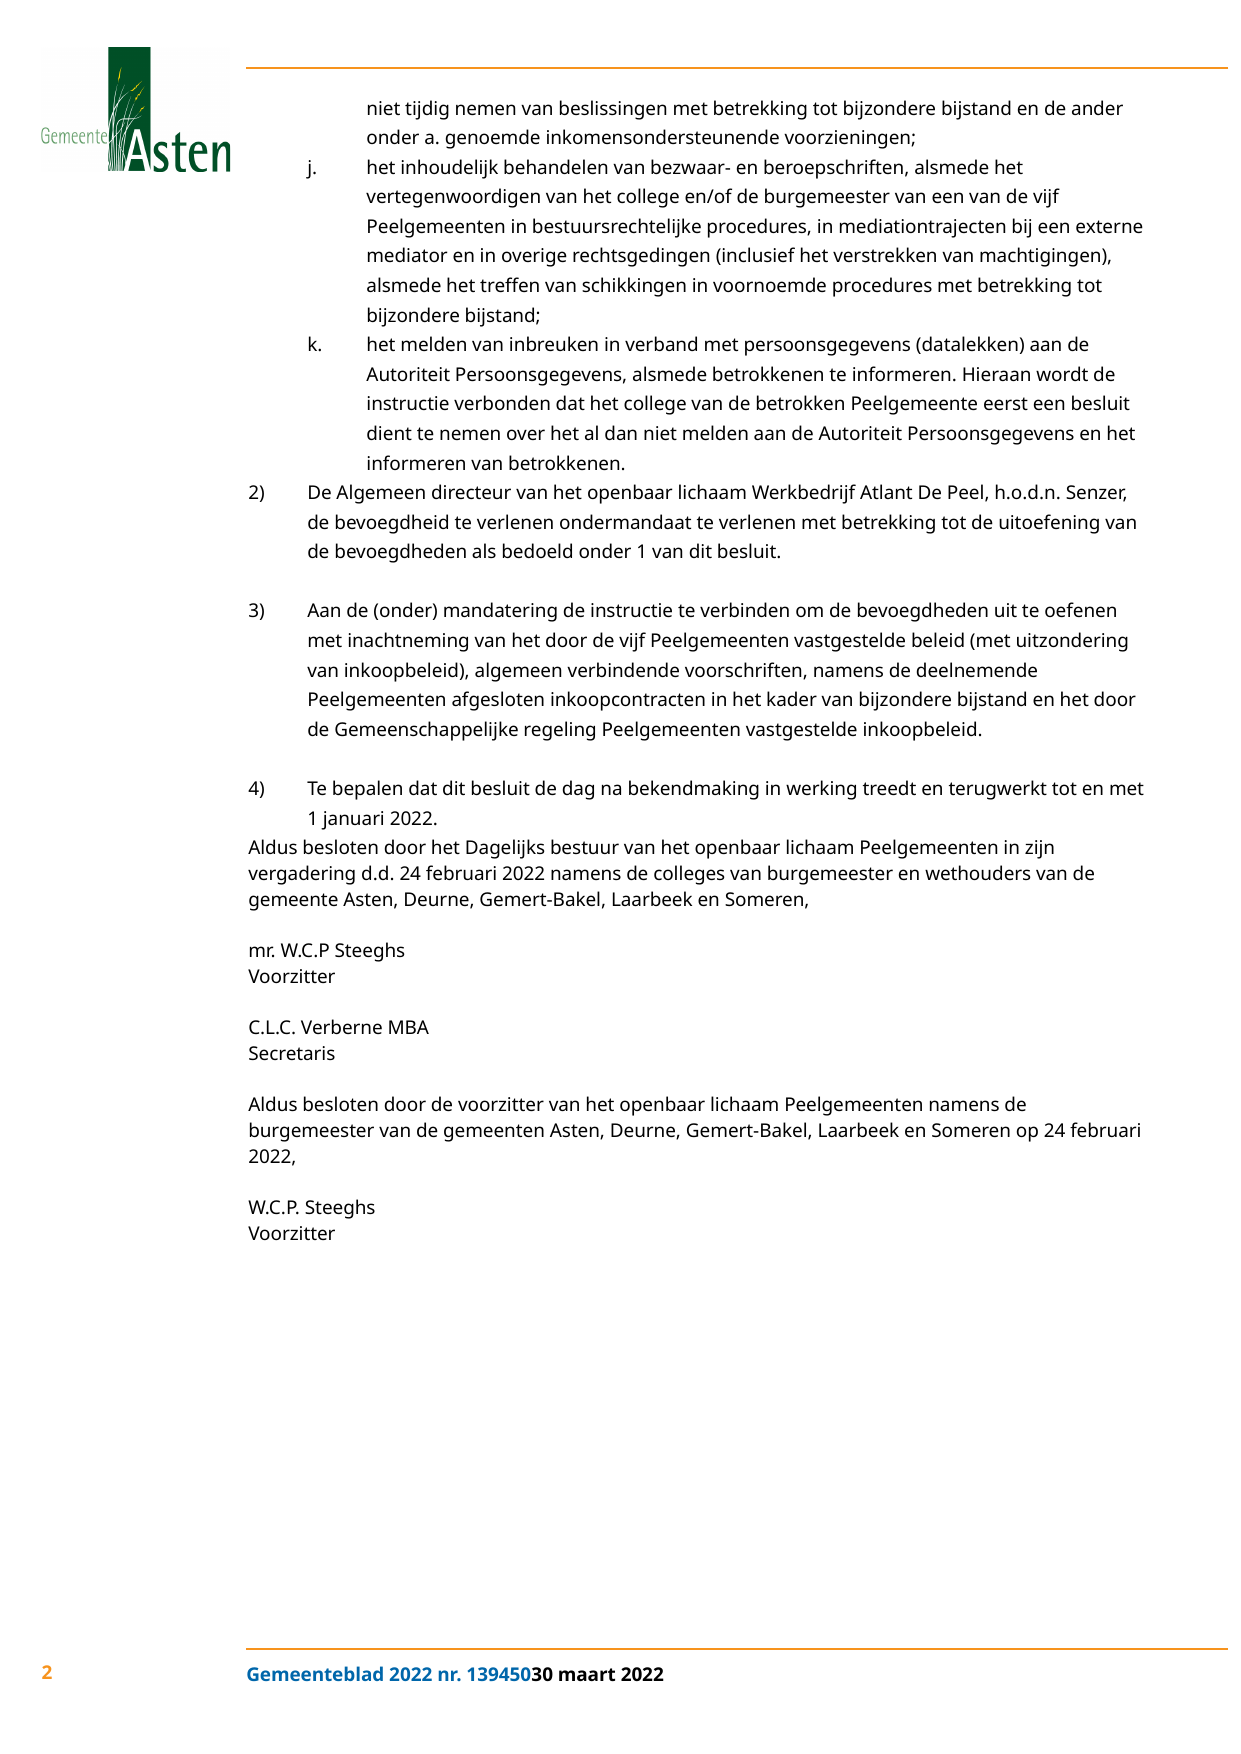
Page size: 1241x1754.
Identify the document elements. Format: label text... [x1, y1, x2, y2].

text Aldus besloten door het Dagelijks bestuur van het openbaar lichaam Peelgemeenten in zijn vergadering d.d. 24 februari 2022 namens de colleges van burgemeester en wethouders van de gemeente Asten, Deurne, Gemert-Bakel, Laarbeek en Someren, [248, 834, 1152, 912]
list het melden van inbreuken in verband met persoonsgegevens (datalekken) aan de Autoriteit Persoonsgegevens, alsmede betrokkenen te informeren. Hieraan wordt de instructie verbonden dat het college van de betrokken Peelgemeente eerst een besluit dient te nemen over het al dan niet melden aan de Autoriteit Persoonsgegevens en het informeren van betrokkenen. [307, 331, 1152, 476]
list Te bepalen dat dit besluit de dag na bekendmaking in werking treedt en terugwerkt tot en met 1 januari 2022. [248, 775, 1152, 831]
text Voorzitter [248, 1220, 1152, 1246]
list niet tijdig nemen van beslissingen met betrekking tot bijzondere bijstand en de ander onder a. genoemde inkomensondersteunende voorzieningen; [307, 95, 1152, 150]
list Aan de (onder) mandatering de instructie te verbinden om de bevoegdheden uit te oefenen met inachtneming van het door de vijf Peelgemeenten vastgestelde beleid (met uitzondering van inkoopbeleid), algemeen verbindende voorschriften, namens de deelnemende Peelgemeenten afgesloten inkoopcontracten in het kader van bijzondere bijstand en het door de Gemeenschappelijke regeling Peelgemeenten vastgestelde inkoopbeleid. [248, 598, 1152, 742]
text W.C.P. Steeghs [248, 1194, 1152, 1220]
text C.L.C. Verberne MBA [248, 1014, 1152, 1040]
text Aldus besloten door de voorzitter van het openbaar lichaam Peelgemeenten namens de burgemeester van de gemeenten Asten, Deurne, Gemert-Bakel, Laarbeek en Someren op 24 februari 2022, [248, 1092, 1152, 1169]
picture [41, 47, 231, 172]
text Secretaris [248, 1040, 1152, 1066]
text Voorzitter [248, 963, 1152, 989]
text mr. W.C.P Steeghs [248, 937, 1152, 963]
list het inhoudelijk behandelen van bezwaar- en beroepschriften, alsmede het vertegenwoordigen van het college en/of de burgemeester van een van de vijf Peelgemeenten in bestuursrechtelijke procedures, in mediationtrajecten bij een externe mediator en in overige rechtsgedingen (inclusief het verstrekken van machtigingen), alsmede het treffen van schikkingen in voornoemde procedures met betrekking tot bijzondere bijstand; [307, 154, 1152, 328]
list De Algemeen directeur van het openbaar lichaam Werkbedrijf Atlant De Peel, h.o.d.n. Senzer, de bevoegdheid te verlenen ondermandaat te verlenen met betrekking tot de uitoefening van de bevoegdheden als bedoeld onder 1 van dit besluit. [248, 479, 1152, 564]
